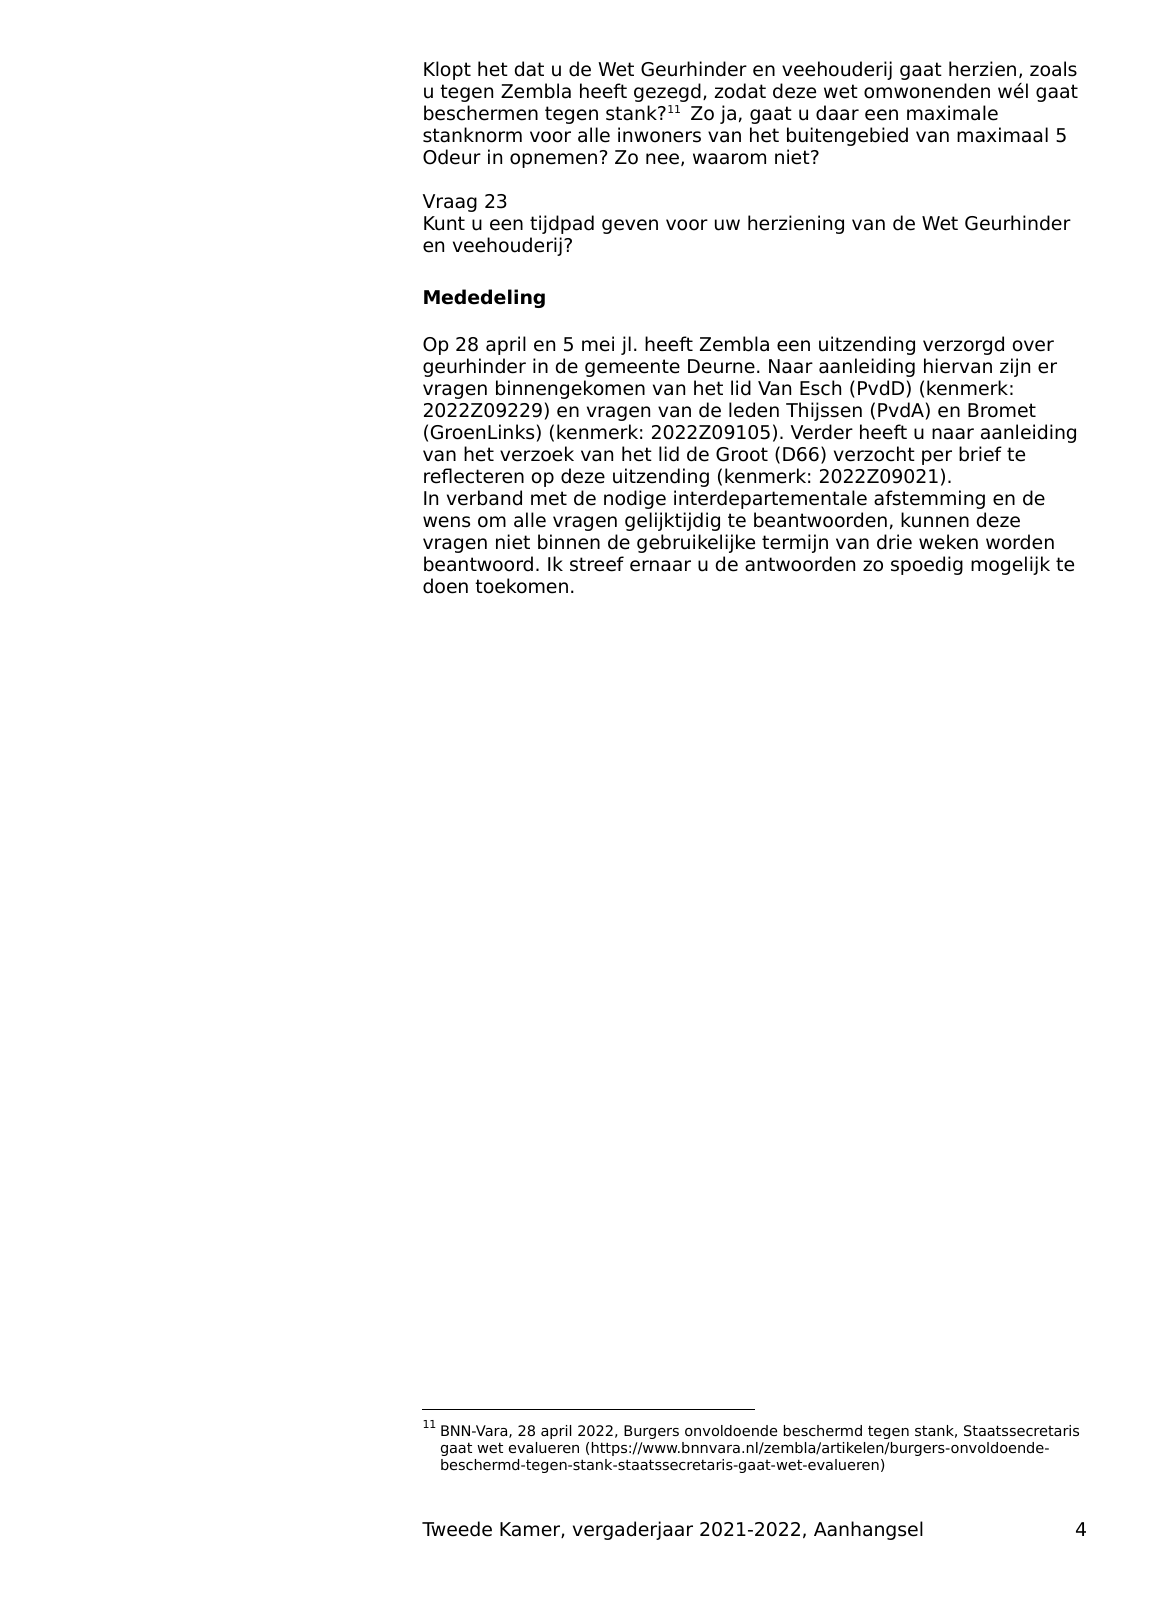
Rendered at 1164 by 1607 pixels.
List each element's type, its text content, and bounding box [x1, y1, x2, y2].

text BNN-Vara, 28 april 2022, Burgers onvoldoende beschermd tegen stank, Staatssecretaris gaat wet evalueren (https://www.bnnvara.nl/zembla/artikelen/burgers-onvoldoende-beschermd-tegen-stank-staatssecretaris-gaat-wet-evalueren) [422, 1418, 1087, 1474]
text Op 28 april en 5 mei jl. heeft Zembla een uitzending verzorgd over geurhinder in de gemeente Deurne. Naar aanleiding hiervan zijn er vragen binnengekomen van het lid Van Esch (PvdD) (kenmerk: 2022Z09229) en vragen van de leden Thijssen (PvdA) en Bromet (GroenLinks) (kenmerk: 2022Z09105). Verder heeft u naar aanleiding van het verzoek van het lid de Groot (D66) verzocht per brief te reflecteren op deze uitzending (kenmerk: 2022Z09021). [422, 334, 1087, 488]
text Kunt u een tijdpad geven voor uw herziening van de Wet Geurhinder en veehouderij? [422, 213, 1087, 257]
text Vraag 23 [422, 191, 1087, 213]
subtitle Mededeling [422, 287, 1087, 309]
text In verband met de nodige interdepartementale afstemming en de wens om alle vragen gelijktijdig te beantwoorden, kunnen deze vragen niet binnen de gebruikelijke termijn van drie weken worden beantwoord. Ik streef ernaar u de antwoorden zo spoedig mogelijk te doen toekomen. [422, 488, 1087, 598]
text Klopt het dat u de Wet Geurhinder en veehouderij gaat herzien, zoals u tegen Zembla heeft gezegd, zodat deze wet omwonenden wél gaat beschermen tegen stank? Zo ja, gaat u daar een maximale stanknorm voor alle inwoners van het buitengebied van maximaal 5 Odeur in opnemen? Zo nee, waarom niet? [422, 59, 1087, 169]
